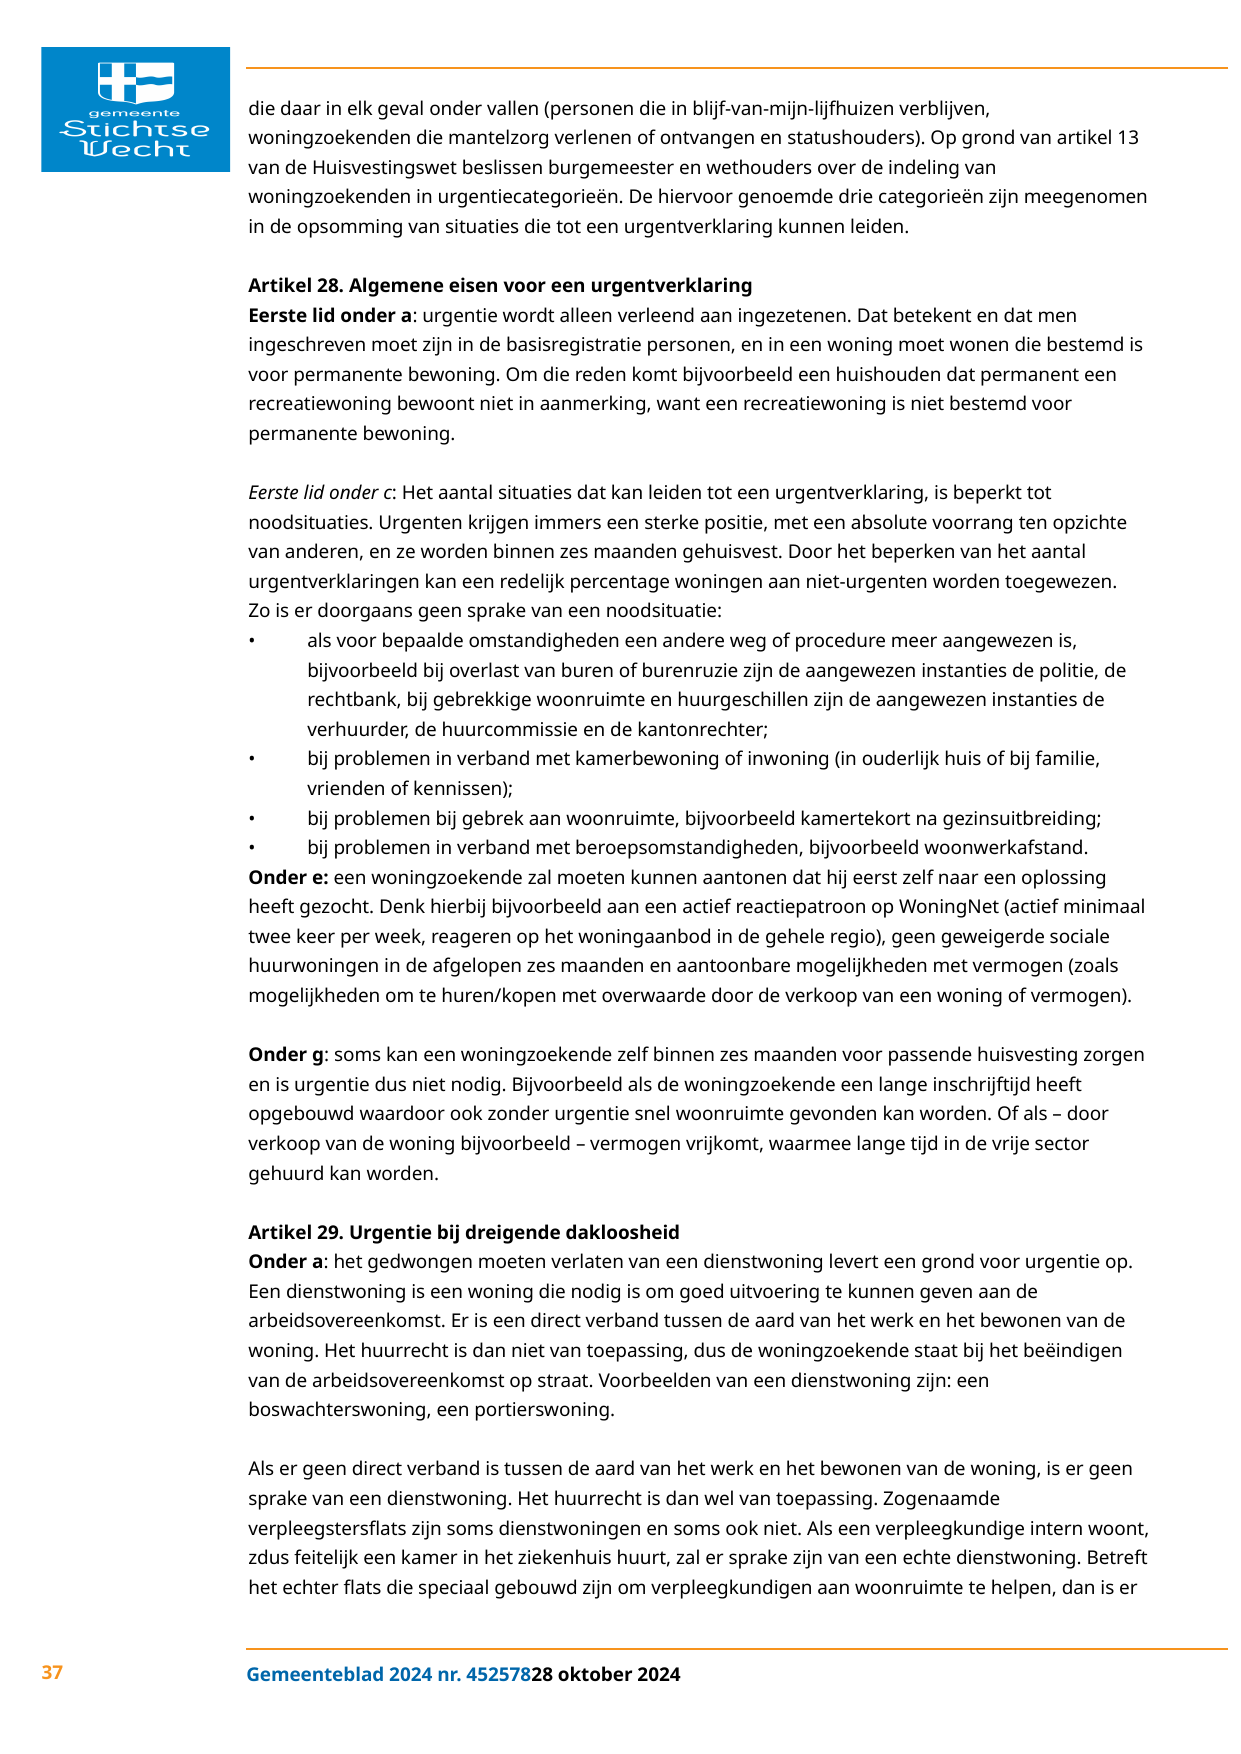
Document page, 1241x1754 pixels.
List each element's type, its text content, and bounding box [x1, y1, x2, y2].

text Eerste lid onder a: urgentie wordt alleen verleend aan ingezetenen. Dat betekent en dat men ingeschreven moet zijn in de basisregistratie personen, en in een woning moet wonen die bestemd is voor permanente bewoning. Om die reden komt bijvoorbeeld een huishouden dat permanent een recreatiewoning bewoont niet in aanmerking, want een recreatiewoning is niet bestemd voor permanente bewoning. [248, 302, 1152, 446]
list bij problemen in verband met kamerbewoning of inwoning (in ouderlijk huis of bij familie, vrienden of kennissen); [248, 746, 1152, 801]
text die daar in elk geval onder vallen (personen die in blijf-van-mijn-lijfhuizen verblijven, woningzoekenden die mantelzorg verlenen of ontvangen en statushouders). Op grond van artikel 13 van de Huisvestingswet beslissen burgemeester en wethouders over de indeling van woningzoekenden in urgentiecategorieën. De hiervoor genoemde drie categorieën zijn meegenomen in de opsomming van situaties die tot een urgentverklaring kunnen leiden. [248, 95, 1152, 239]
picture [99, 63, 135, 101]
text Artikel 29. Urgentie bij dreigende dakloosheid [248, 1219, 1152, 1245]
list bij problemen in verband met beroepsomstandigheden, bijvoorbeeld woonwerkafstand. [248, 834, 1152, 860]
text Als er geen direct verband is tussen de aard van het werk en het bewonen van de woning, is er geen sprake van een dienstwoning. Het huurrecht is dan wel van toepassing. Zogenaamde verpleegstersflats zijn soms dienstwoningen en soms ook niet. Als een verpleegkundige intern woont, zdus feitelijk een kamer in het ziekenhuis huurt, zal er sprake zijn van een echte dienstwoning. Betreft het echter flats die speciaal gebouwd zijn om verpleegkundigen aan woonruimte te helpen, dan is er [248, 1456, 1152, 1600]
text Eerste lid onder c: Het aantal situaties dat kan leiden tot een urgentverklaring, is beperkt tot noodsituaties. Urgenten krijgen immers een sterke positie, met een absolute voorrang ten opzichte van anderen, en ze worden binnen zes maanden gehuisvest. Door het beperken van het aantal urgentverklaringen kan een redelijk percentage woningen aan niet-urgenten worden toegewezen. [248, 479, 1152, 594]
text Artikel 28. Algemene eisen voor een urgentverklaring [248, 272, 1152, 298]
text Onder g: soms kan een woningzoekende zelf binnen zes maanden voor passende huisvesting zorgen en is urgentie dus niet nodig. Bijvoorbeeld als de woningzoekende een lange inschrijftijd heeft opgebouwd waardoor ook zonder urgentie snel woonruimte gevonden kan worden. Of als – door verkoop van de woning bijvoorbeeld – vermogen vrijkomt, waarmee lange tijd in de vrije sector gehuurd kan worden. [248, 1041, 1152, 1186]
text Onder a: het gedwongen moeten verlaten van een dienstwoning levert een grond voor urgentie op. Een dienstwoning is een woning die nodig is om goed uitvoering te kunnen geven aan de arbeidsovereenkomst. Er is een direct verband tussen de aard van het werk en het bewonen van de woning. Het huurrecht is dan niet van toepassing, dus de woningzoekende staat bij het beëindigen van de arbeidsovereenkomst op straat. Voorbeelden van een dienstwoning zijn: een boswachterswoning, een portierswoning. [248, 1248, 1152, 1422]
picture [137, 63, 174, 103]
text Zo is er doorgaans geen sprake van een noodsituatie: [248, 598, 1152, 623]
text Onder e: een woningzoekende zal moeten kunnen aantonen dat hij eerst zelf naar een oplossing heeft gezocht. Denk hierbij bijvoorbeeld aan een actief reactiepatroon op WoningNet (actief minimaal twee keer per week, reageren op het woningaanbod in de gehele regio), geen geweigerde sociale huurwoningen in de afgelopen zes maanden en aantoonbare mogelijkheden met vermogen (zoals mogelijkheden om te huren/kopen met overwaarde door de verkoop van een woning of vermogen). [248, 864, 1152, 1008]
list bij problemen bij gebrek aan woonruimte, bijvoorbeeld kamertekort na gezinsuitbreiding; [248, 805, 1152, 831]
list als voor bepaalde omstandigheden een andere weg of procedure meer aangewezen is, bijvoorbeeld bij overlast van buren of burenruzie zijn de aangewezen instanties de politie, de rechtbank, bij gebrekkige woonruimte en huurgeschillen zijn de aangewezen instanties de verhuurder, de huurcommissie en de kantonrechter; [248, 627, 1152, 742]
